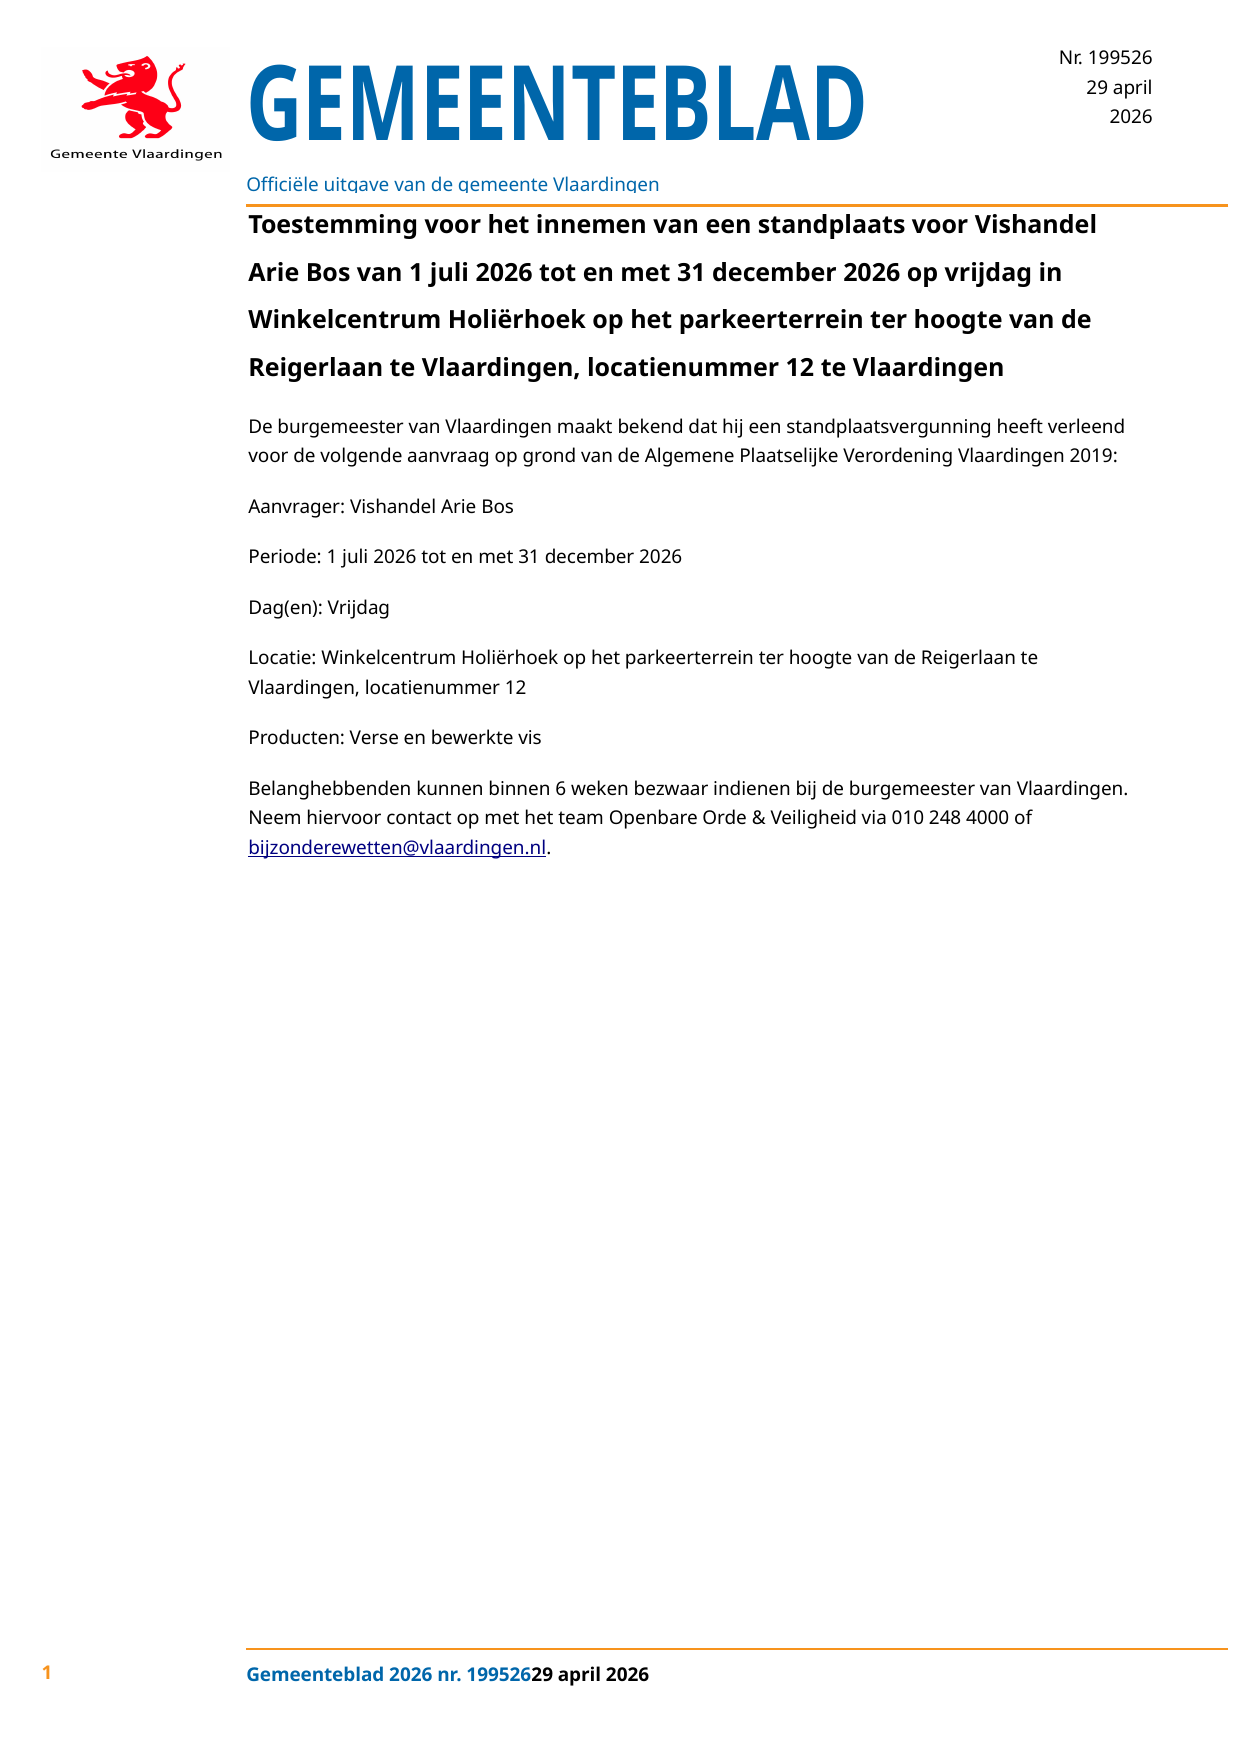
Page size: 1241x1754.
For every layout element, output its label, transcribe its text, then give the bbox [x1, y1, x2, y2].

text Locatie: Winkelcentrum Holiërhoek op het parkeerterrein ter hoogte van de Reigerlaan te Vlaardingen, locatienummer 12 [248, 644, 1152, 700]
text De burgemeester van Vlaardingen maakt bekend dat hij een standplaatsvergunning heeft verleend voor de volgende aanvraag op grond van de Algemene Plaatselijke Verordening Vlaardingen 2019: [248, 413, 1152, 468]
text Toestemming voor het innemen van een standplaats voor Vishandel Arie Bos van 1 juli 2026 tot en met 31 december 2026 op vrijdag in Winkelcentrum Holiërhoek op het parkeerterrein ter hoogte van de Reigerlaan te Vlaardingen, locatienummer 12 te Vlaardingen [248, 207, 1152, 384]
text Dag(en): Vrijdag [248, 594, 1152, 620]
text Periode: 1 juli 2026 tot en met 31 december 2026 [248, 543, 1152, 569]
text Belanghebbenden kunnen binnen 6 weken bezwaar indienen bij de burgemeester van Vlaardingen. Neem hiervoor contact op met het team Openbare Orde & Veiligheid via 010 248 4000 of bijzonderewetten@vlaardingen.nl. [248, 775, 1152, 860]
text Aanvrager: Vishandel Arie Bos [248, 493, 1152, 519]
text Producten: Verse en bewerkte vis [248, 724, 1152, 750]
picture [41, 47, 231, 172]
